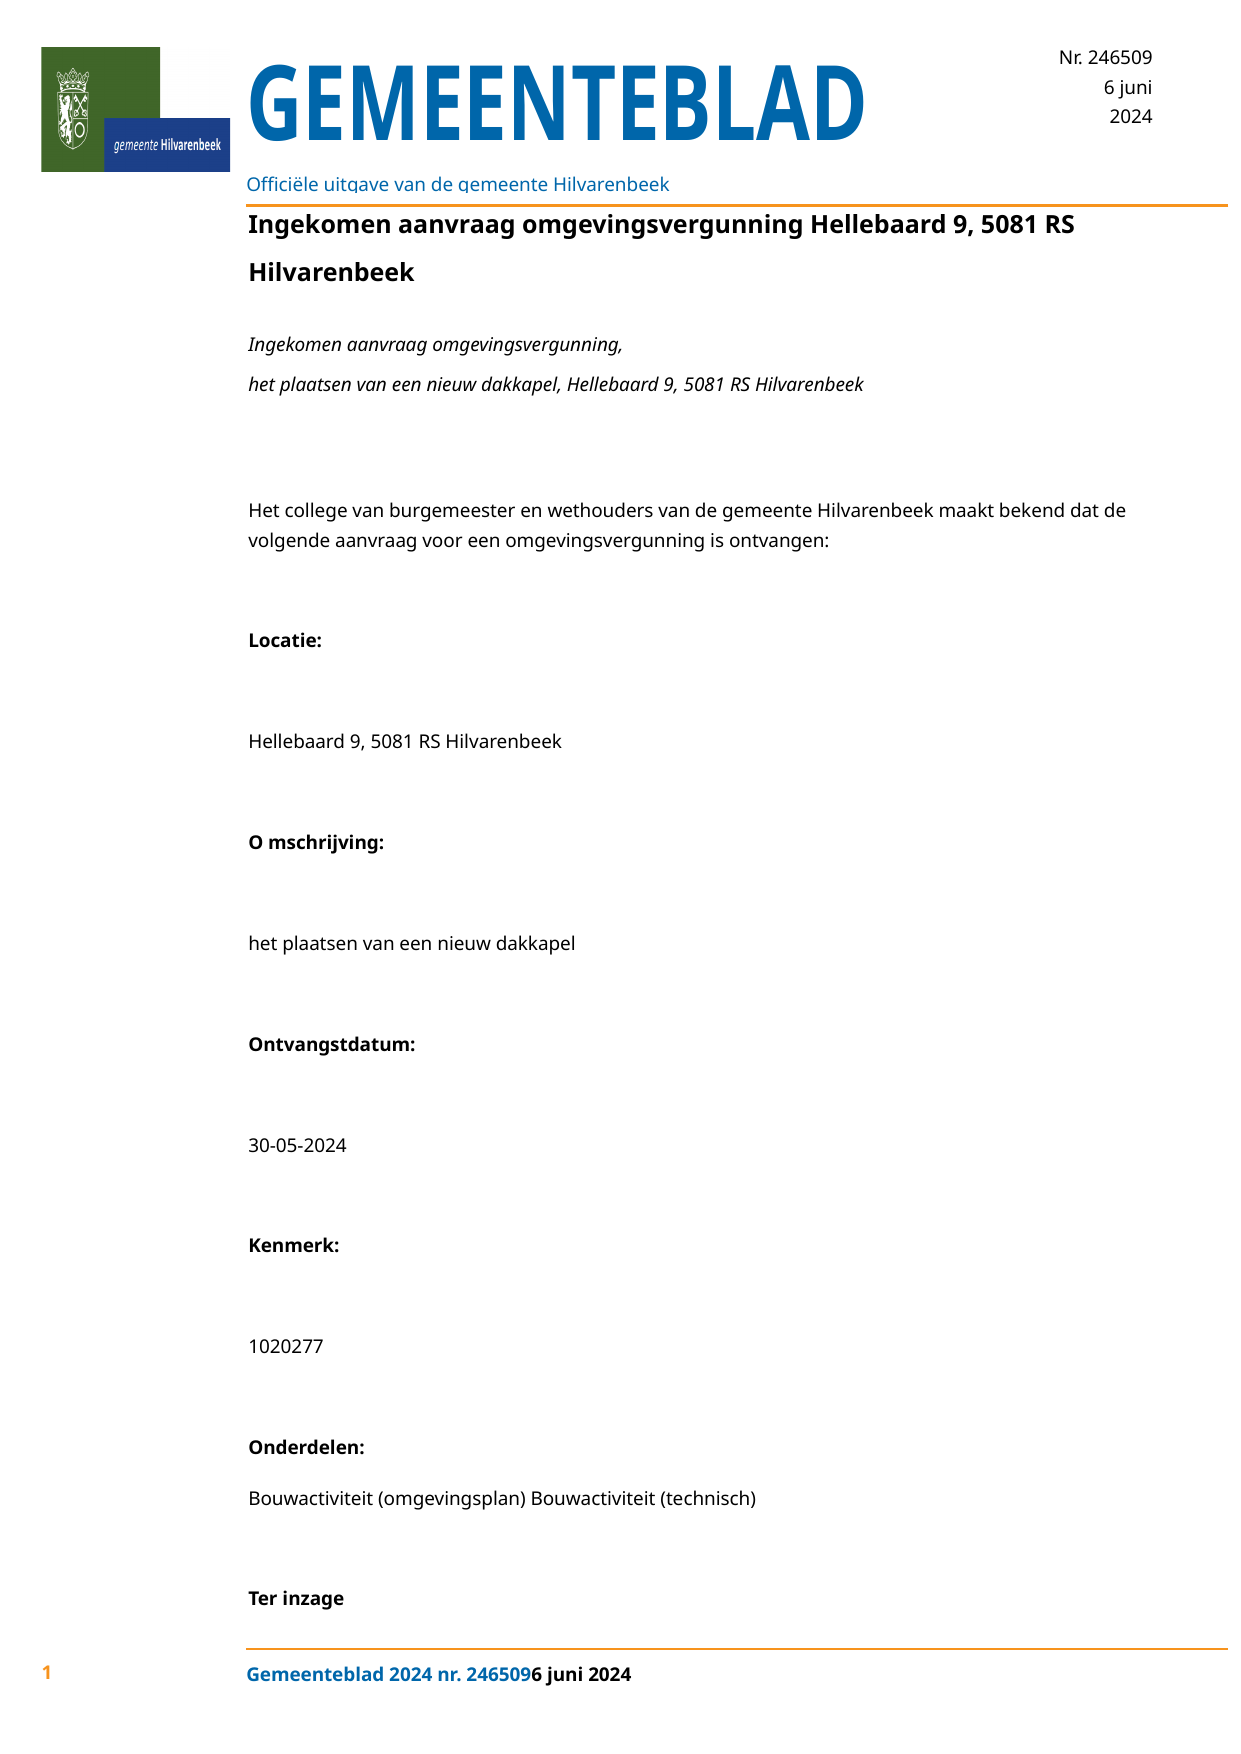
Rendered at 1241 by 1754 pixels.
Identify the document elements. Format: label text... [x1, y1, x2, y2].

text 1020277 [248, 1333, 1152, 1359]
text Ingekomen aanvraag omgevingsvergunning Hellebaard 9, 5081 RS Hilvarenbeek [248, 207, 1152, 288]
text Bouwactiviteit (omgevingsplan) Bouwactiviteit (technisch) [248, 1485, 1152, 1511]
text Het college van burgemeester en wethouders van de gemeente Hilvarenbeek maakt bekend dat de volgende aanvraag voor een omgevingsvergunning is ontvangen: [248, 497, 1152, 553]
text Onderdelen: [248, 1434, 1152, 1460]
text het plaatsen van een nieuw dakkapel, Hellebaard 9, 5081 RS Hilvarenbeek [248, 371, 1152, 396]
text Kenmerk: [248, 1233, 1152, 1258]
text O mschrijving: [248, 829, 1152, 855]
text 30-05-2024 [248, 1132, 1152, 1158]
text Ingekomen aanvraag omgevingsvergunning, [248, 331, 1152, 357]
picture [41, 47, 231, 172]
text het plaatsen van een nieuw dakkapel [248, 930, 1152, 956]
text Ontvangstdatum: [248, 1031, 1152, 1057]
text Ter inzage [248, 1586, 1152, 1611]
text Locatie: [248, 628, 1152, 653]
text Hellebaard 9, 5081 RS Hilvarenbeek [248, 728, 1152, 754]
